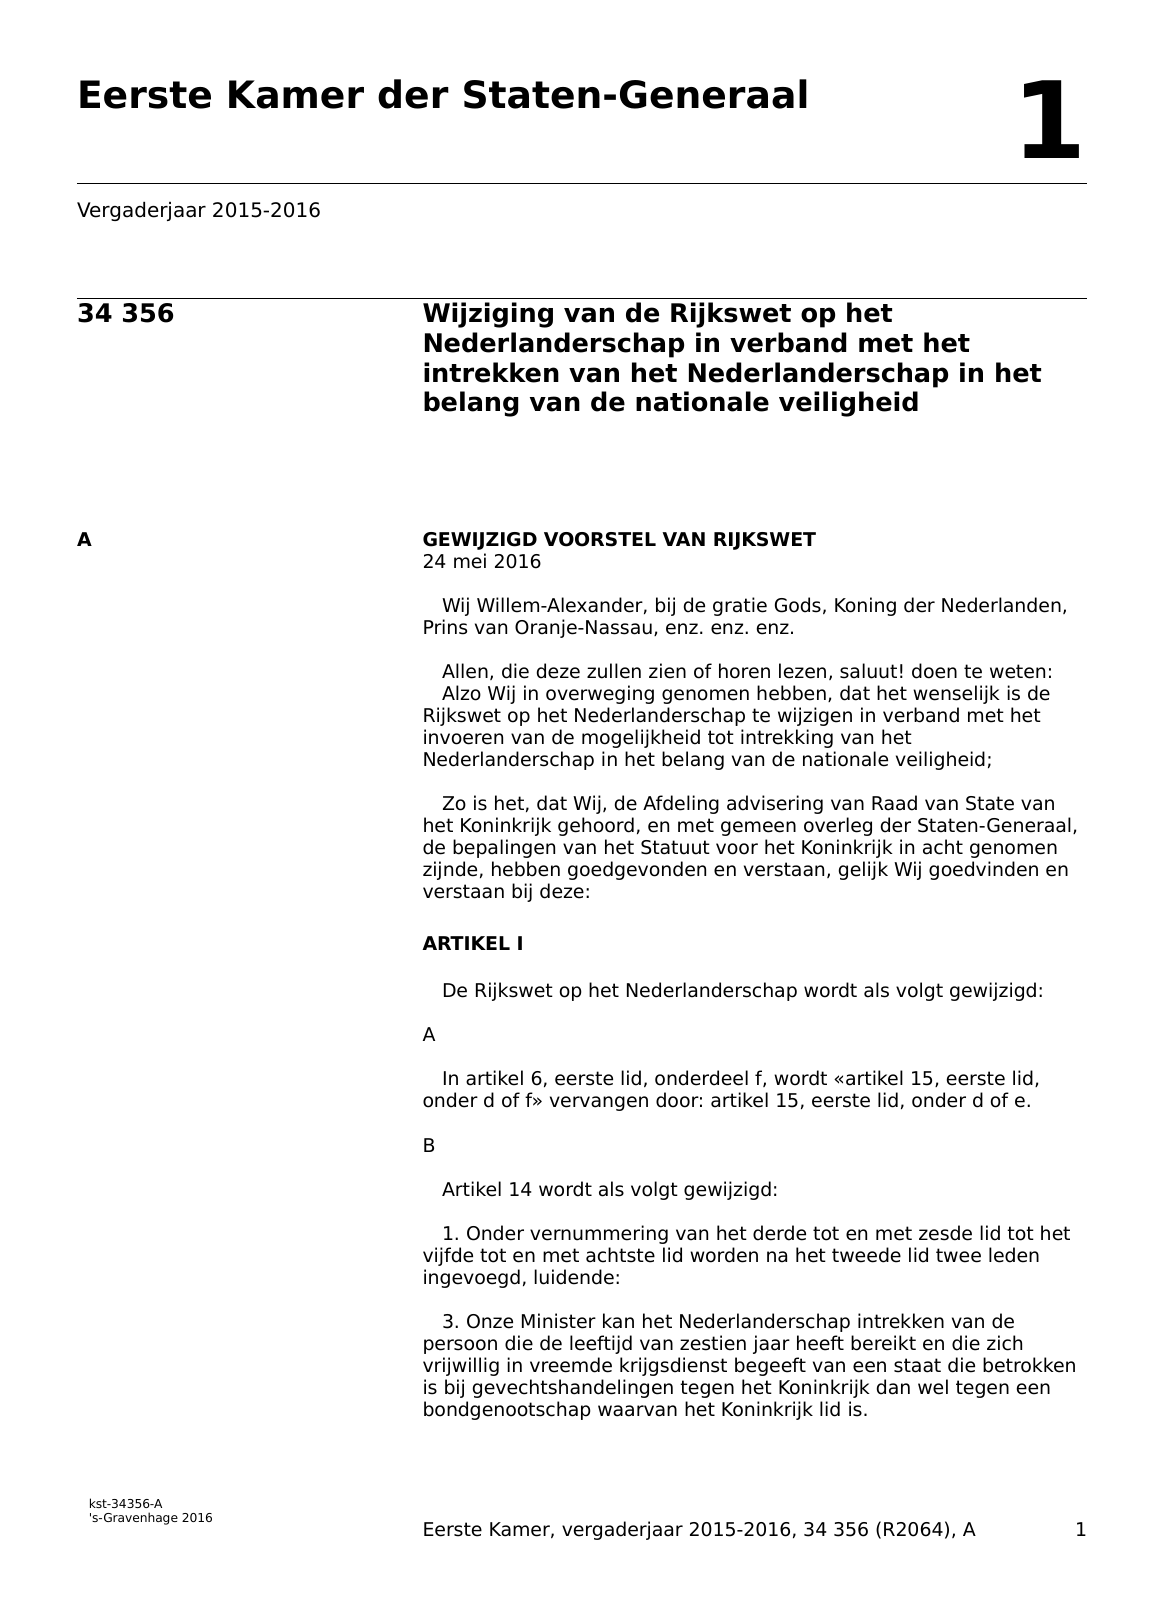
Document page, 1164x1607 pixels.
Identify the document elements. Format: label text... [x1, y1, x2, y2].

text Zo is het, dat Wij, de Afdeling advisering van Raad van State van het Koninkrijk gehoord, en met gemeen overleg der Staten-Generaal, de bepalingen van het Statuut voor het Koninkrijk in acht genomen zijnde, hebben goedgevonden en verstaan, gelijk Wij goedvinden en verstaan bij deze: [422, 793, 1087, 903]
subtitle ARTIKEL I [422, 933, 1087, 955]
text A [422, 1024, 1087, 1046]
text In artikel 6, eerste lid, onderdeel f, wordt «artikel 15, eerste lid, onder d of f» vervangen door: artikel 15, eerste lid, onder d of e. [422, 1068, 1087, 1112]
text kst-34356-A [88, 1497, 323, 1511]
subtitle A GEWIJZIGD VOORSTEL VAN RIJKSWET [77, 529, 1087, 551]
subtitle 34 356 Wijziging van de Rijkswet op het Nederlanderschap in verband met het intrekken van het Nederlanderschap in het belang van de nationale veiligheid [77, 299, 1087, 418]
text Allen, die deze zullen zien of horen lezen, saluut! doen te weten: [422, 661, 1087, 683]
text 24 mei 2016 [422, 551, 1087, 573]
text Alzo Wij in overweging genomen hebben, dat het wenselijk is de Rijkswet op het Nederlanderschap te wijzigen in verband met het invoeren van de mogelijkheid tot intrekking van het Nederlanderschap in het belang van de nationale veiligheid; [422, 683, 1087, 771]
text B [422, 1134, 1087, 1156]
text Artikel 14 wordt als volgt gewijzigd: [422, 1179, 1087, 1201]
table_cell Vergaderjaar 2015-2016 [77, 184, 1087, 298]
text De Rijkswet op het Nederlanderschap wordt als volgt gewijzigd: [422, 980, 1087, 1002]
text 's-Gravenhage 2016 [88, 1511, 323, 1525]
text Wij Willem-Alexander, bij de gratie Gods, Koning der Nederlanden, Prins van Oranje-Nassau, enz. enz. enz. [422, 595, 1087, 639]
table_header Eerste Kamer der Staten-Generaal [77, 59, 886, 183]
text 3. Onze Minister kan het Nederlanderschap intrekken van de persoon die de leeftijd van zestien jaar heeft bereikt en die zich vrijwillig in vreemde krijgsdienst begeeft van een staat die betrokken is bij gevechtshandelingen tegen het Koninkrijk dan wel tegen een bondgenootschap waarvan het Koninkrijk lid is. [422, 1311, 1087, 1421]
table_header 1 [886, 59, 1087, 183]
text 1. Onder vernummering van het derde tot en met zesde lid tot het vijfde tot en met achtste lid worden na het tweede lid twee leden ingevoegd, luidende: [422, 1223, 1087, 1289]
